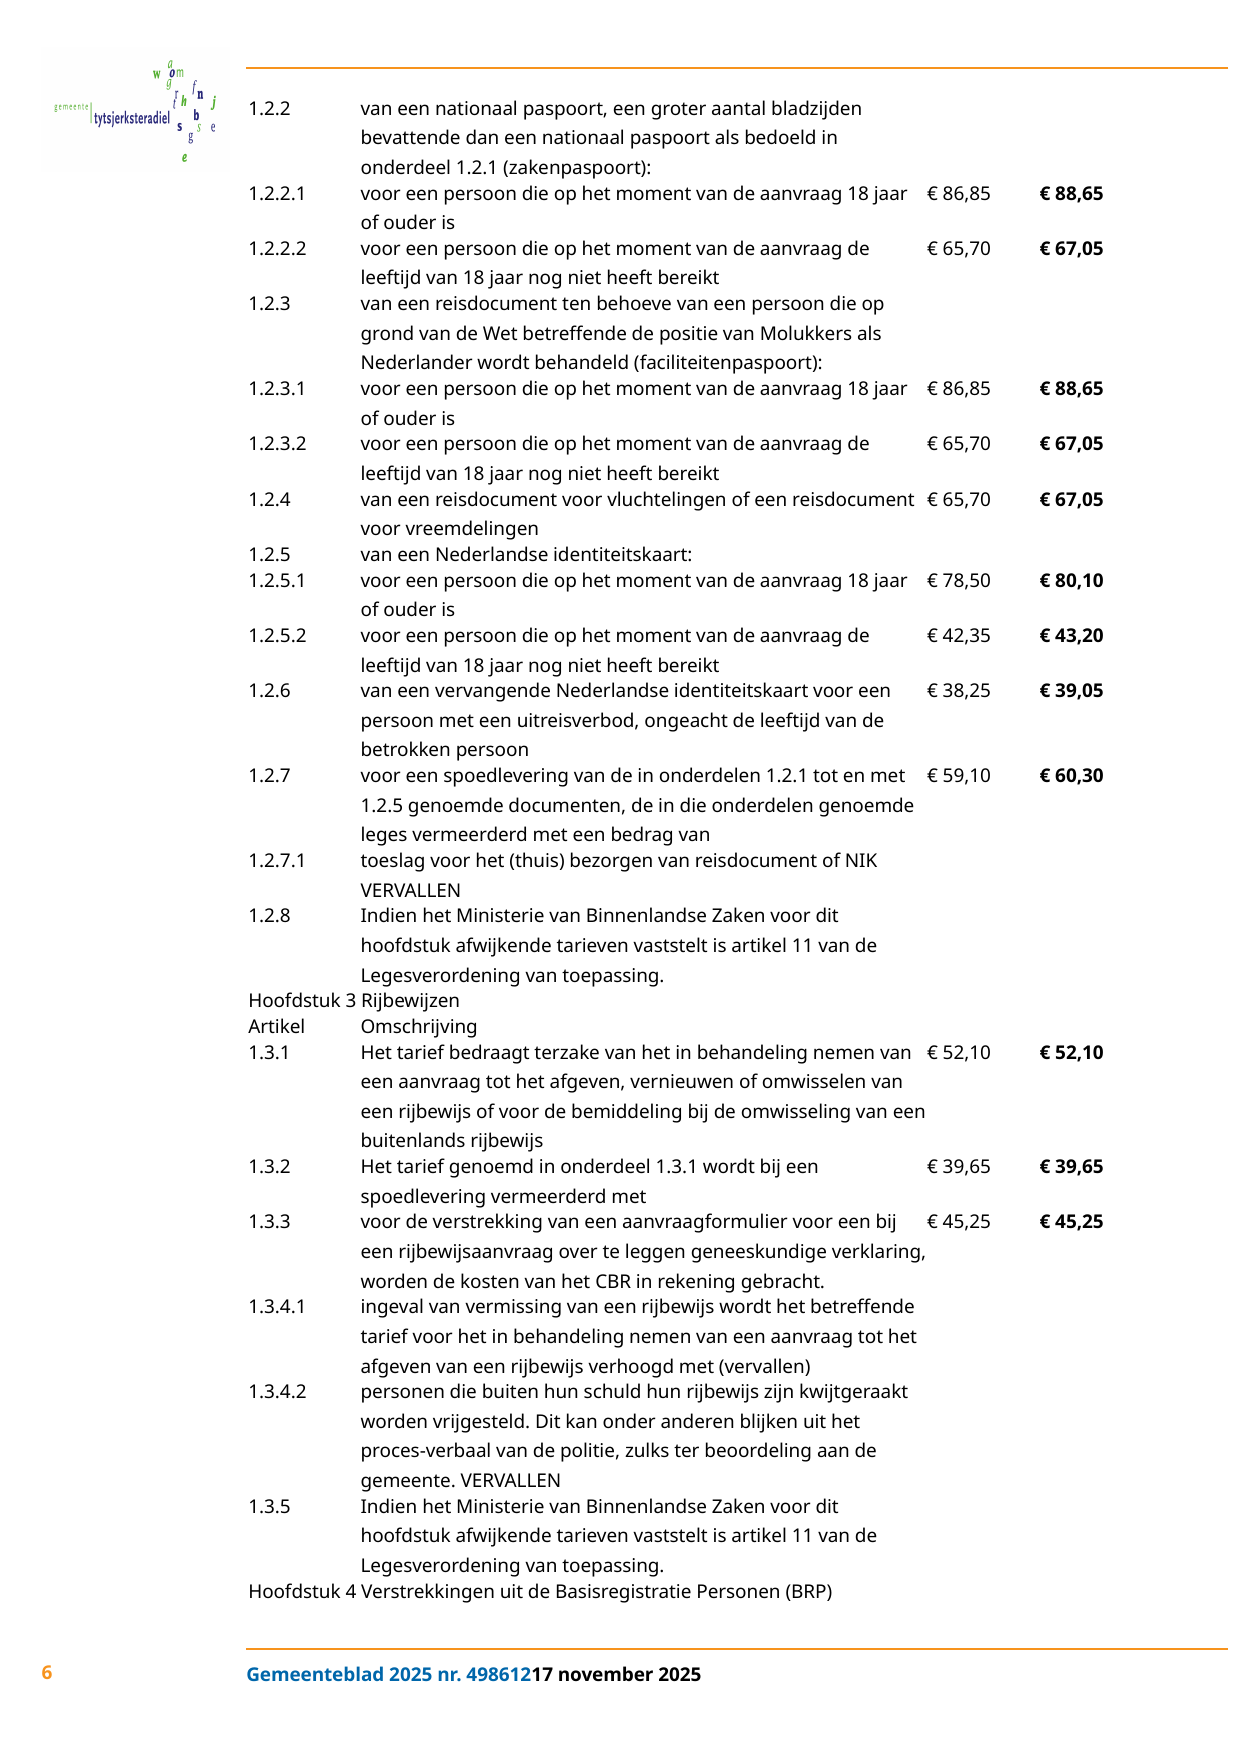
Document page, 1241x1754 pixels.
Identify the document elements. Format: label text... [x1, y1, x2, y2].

table_cell [927, 541, 1039, 567]
table_cell € 86,85 [927, 180, 1039, 235]
table_cell € 65,70 [927, 486, 1039, 541]
table_cell 1.2.2.2 [248, 235, 360, 290]
table_cell € 38,25 [927, 678, 1039, 762]
table_cell € 42,35 [927, 622, 1039, 677]
table_cell [927, 1493, 1039, 1578]
table_cell Het tarief genoemd in onderdeel 1.3.1 wordt bij een spoedlevering vermeerderd met [360, 1154, 927, 1209]
table_cell 1.2.5 [248, 541, 360, 567]
table_cell 1.2.6 [248, 678, 360, 762]
table_cell Indien het Ministerie van Binnenlandse Zaken voor dit hoofdstuk afwijkende tarieven vaststelt is artikel 11 van de Legesverordening van toepassing. [360, 1493, 927, 1578]
table_cell 1.2.2.1 [248, 180, 360, 235]
table_cell € 45,25 [1039, 1209, 1152, 1294]
table_cell € 45,25 [927, 1209, 1039, 1294]
table_cell van een vervangende Nederlandse identiteitskaart voor een persoon met een uitreisverbod, ongeacht de leeftijd van de betrokken persoon [360, 678, 927, 762]
table_cell € 43,20 [1039, 622, 1152, 677]
table_cell [927, 1379, 1039, 1493]
table_cell € 88,65 [1039, 375, 1152, 431]
table_cell voor een persoon die op het moment van de aanvraag de leeftijd van 18 jaar nog niet heeft bereikt [360, 235, 927, 290]
table_cell € 67,05 [1039, 486, 1152, 541]
table_cell 1.2.8 [248, 903, 360, 987]
table_cell ingeval van vermissing van een rijbewijs wordt het betreffende tarief voor het in behandeling nemen van een aanvraag tot het afgeven van een rijbewijs verhoogd met (vervallen) [360, 1294, 927, 1378]
table_cell voor een persoon die op het moment van de aanvraag de leeftijd van 18 jaar nog niet heeft bereikt [360, 622, 927, 677]
picture [41, 47, 231, 172]
table_cell € 39,05 [1039, 678, 1152, 762]
table_cell [927, 1294, 1039, 1378]
table_cell € 39,65 [927, 1154, 1039, 1209]
table_cell 1.2.7.1 [248, 847, 360, 903]
table_cell [927, 290, 1039, 375]
table_cell voor een spoedlevering van de in onderdelen 1.2.1 tot en met 1.2.5 genoemde documenten, de in die onderdelen genoemde leges vermeerderd met een bedrag van [360, 763, 927, 847]
table_cell [927, 988, 1039, 1013]
table_cell 1.2.5.2 [248, 622, 360, 677]
table_cell 1.3.4.2 [248, 1379, 360, 1493]
table_cell [1039, 1493, 1152, 1578]
table_cell 1.2.3 [248, 290, 360, 375]
table_cell [1039, 290, 1152, 375]
table_cell voor een persoon die op het moment van de aanvraag 18 jaar of ouder is [360, 567, 927, 622]
table_cell Omschrijving [360, 1013, 927, 1039]
table_cell € 65,70 [927, 235, 1039, 290]
table_cell € 78,50 [927, 567, 1039, 622]
table_cell [927, 1578, 1039, 1604]
table_cell Artikel [248, 1013, 360, 1039]
table_cell van een nationaal paspoort, een groter aantal bladzijden bevattende dan een nationaal paspoort als bedoeld in onderdeel 1.2.1 (zakenpaspoort): [360, 95, 927, 180]
table_cell € 52,10 [927, 1039, 1039, 1153]
table_cell 1.2.4 [248, 486, 360, 541]
table_cell [1039, 988, 1152, 1013]
table_cell 1.3.1 [248, 1039, 360, 1153]
table_cell [927, 1013, 1039, 1039]
table_cell € 67,05 [1039, 431, 1152, 486]
table_cell 1.3.4.1 [248, 1294, 360, 1378]
table_cell voor een persoon die op het moment van de aanvraag de leeftijd van 18 jaar nog niet heeft bereikt [360, 431, 927, 486]
table_cell [1039, 95, 1152, 180]
table_cell 1.2.3.2 [248, 431, 360, 486]
table_cell Het tarief bedraagt terzake van het in behandeling nemen van een aanvraag tot het afgeven, vernieuwen of omwisselen van een rijbewijs of voor de bemiddeling bij de omwisseling van een buitenlands rijbewijs [360, 1039, 927, 1153]
table_cell € 52,10 [1039, 1039, 1152, 1153]
table_cell € 39,65 [1039, 1154, 1152, 1209]
table_cell € 65,70 [927, 431, 1039, 486]
table_cell € 60,30 [1039, 763, 1152, 847]
table_cell toeslag voor het (thuis) bezorgen van reisdocument of NIK VERVALLEN [360, 847, 927, 903]
table_cell € 86,85 [927, 375, 1039, 431]
table_cell € 59,10 [927, 763, 1039, 847]
table_cell [1039, 541, 1152, 567]
table_cell van een reisdocument ten behoeve van een persoon die op grond van de Wet betreffende de positie van Molukkers als Nederlander wordt behandeld (faciliteitenpaspoort): [360, 290, 927, 375]
table_cell € 80,10 [1039, 567, 1152, 622]
table_cell van een reisdocument voor vluchtelingen of een reisdocument voor vreemdelingen [360, 486, 927, 541]
table_cell € 67,05 [1039, 235, 1152, 290]
table_cell voor de verstrekking van een aanvraagformulier voor een bij een rijbewijsaanvraag over te leggen geneeskundige verklaring, worden de kosten van het CBR in rekening gebracht. [360, 1209, 927, 1294]
table_cell 1.2.3.1 [248, 375, 360, 431]
table_cell 1.3.3 [248, 1209, 360, 1294]
table_cell [1039, 1379, 1152, 1493]
table_cell Indien het Ministerie van Binnenlandse Zaken voor dit hoofdstuk afwijkende tarieven vaststelt is artikel 11 van de Legesverordening van toepassing. [360, 903, 927, 987]
table_cell [1039, 1294, 1152, 1378]
table_cell voor een persoon die op het moment van de aanvraag 18 jaar of ouder is [360, 180, 927, 235]
table_cell 1.2.2 [248, 95, 360, 180]
table_cell € 88,65 [1039, 180, 1152, 235]
table_cell 1.2.5.1 [248, 567, 360, 622]
table_cell [1039, 1013, 1152, 1039]
table_cell [927, 847, 1039, 903]
table_cell personen die buiten hun schuld hun rijbewijs zijn kwijtgeraakt worden vrijgesteld. Dit kan onder anderen blijken uit het proces-verbaal van de politie, zulks ter beoordeling aan de gemeente. VERVALLEN [360, 1379, 927, 1493]
table_cell [927, 95, 1039, 180]
table_cell van een Nederlandse identiteitskaart: [360, 541, 927, 567]
table_cell Hoofdstuk 4 Verstrekkingen uit de Basisregistratie Personen (BRP) [248, 1578, 927, 1604]
table_cell 1.3.5 [248, 1493, 360, 1578]
table_cell [1039, 903, 1152, 987]
table_cell Hoofdstuk 3 Rijbewijzen [248, 988, 927, 1013]
table_cell [1039, 847, 1152, 903]
table_cell [927, 903, 1039, 987]
table_cell voor een persoon die op het moment van de aanvraag 18 jaar of ouder is [360, 375, 927, 431]
table_cell 1.2.7 [248, 763, 360, 847]
table_cell 1.3.2 [248, 1154, 360, 1209]
table_cell [1039, 1578, 1152, 1604]
